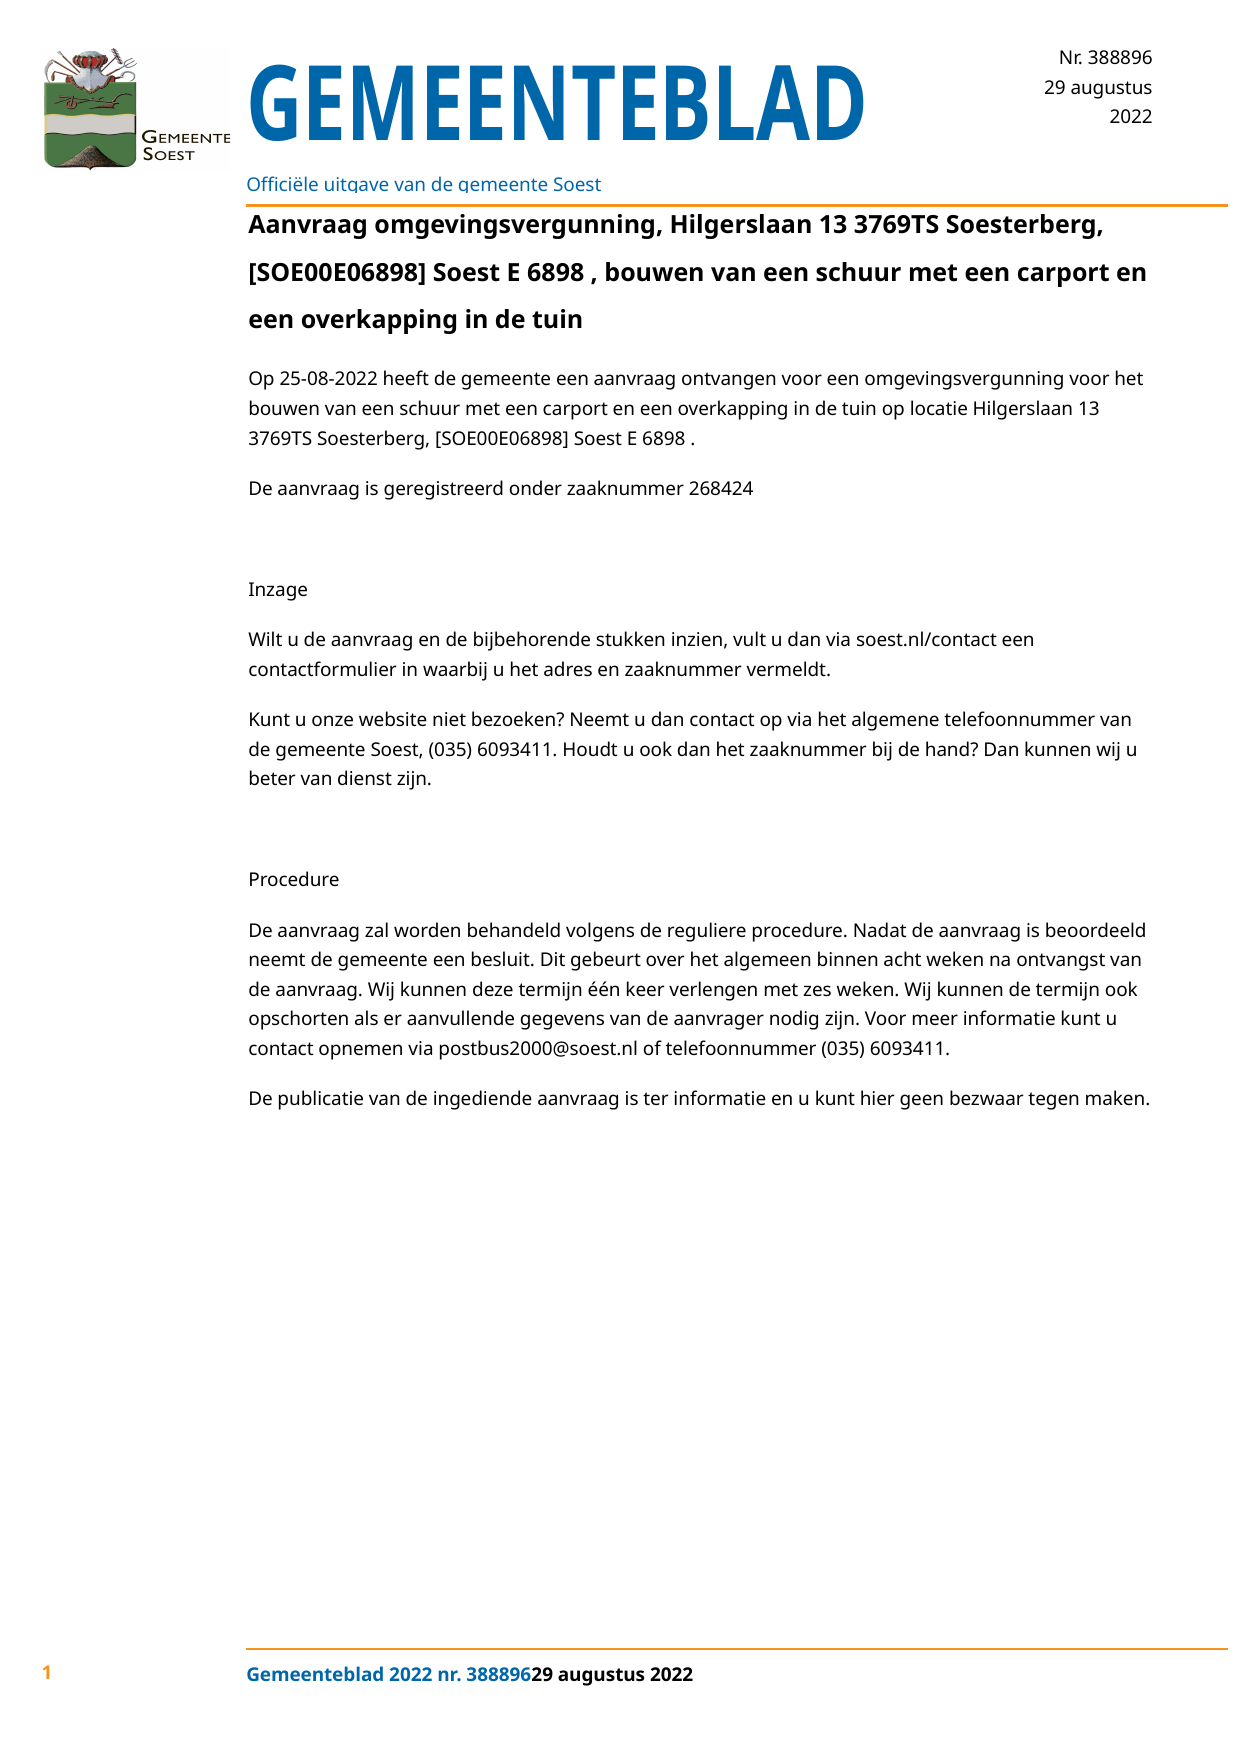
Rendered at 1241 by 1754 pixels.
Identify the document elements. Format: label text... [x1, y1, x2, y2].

text De aanvraag zal worden behandeld volgens de reguliere procedure. Nadat de aanvraag is beoordeeld neemt de gemeente een besluit. Dit gebeurt over het algemeen binnen acht weken na ontvangst van de aanvraag. Wij kunnen deze termijn één keer verlengen met zes weken. Wij kunnen de termijn ook opschorten als er aanvullende gegevens van de aanvrager nodig zijn. Voor meer informatie kunt u contact opnemen via postbus2000@soest.nl of telefoonnummer (035) 6093411. [248, 917, 1152, 1061]
text De publicatie van de ingediende aanvraag is ter informatie en u kunt hier geen bezwaar tegen maken. [248, 1086, 1152, 1111]
picture [41, 47, 231, 172]
text Wilt u de aanvraag en de bijbehorende stukken inzien, vult u dan via soest.nl/contact een contactformulier in waarbij u het adres en zaaknummer vermeldt. [248, 626, 1152, 682]
text De aanvraag is geregistreerd onder zaaknummer 268424 [248, 475, 1152, 501]
text Kunt u onze website niet bezoeken? Neemt u dan contact op via het algemene telefoonnummer van de gemeente Soest, (035) 6093411. Houdt u ook dan het zaaknummer bij de hand? Dan kunnen wij u beter van dienst zijn. [248, 706, 1152, 791]
text Op 25-08-2022 heeft de gemeente een aanvraag ontvangen voor een omgevingsvergunning voor het bouwen van een schuur met een carport en een overkapping in de tuin op locatie Hilgerslaan 13 3769TS Soesterberg, [SOE00E06898] Soest E 6898 . [248, 366, 1152, 450]
text Aanvraag omgevingsvergunning, Hilgerslaan 13 3769TS Soesterberg, [SOE00E06898] Soest E 6898 , bouwen van een schuur met een carport en een overkapping in de tuin [248, 207, 1152, 336]
text Inzage [248, 576, 1152, 602]
text Procedure [248, 866, 1152, 892]
